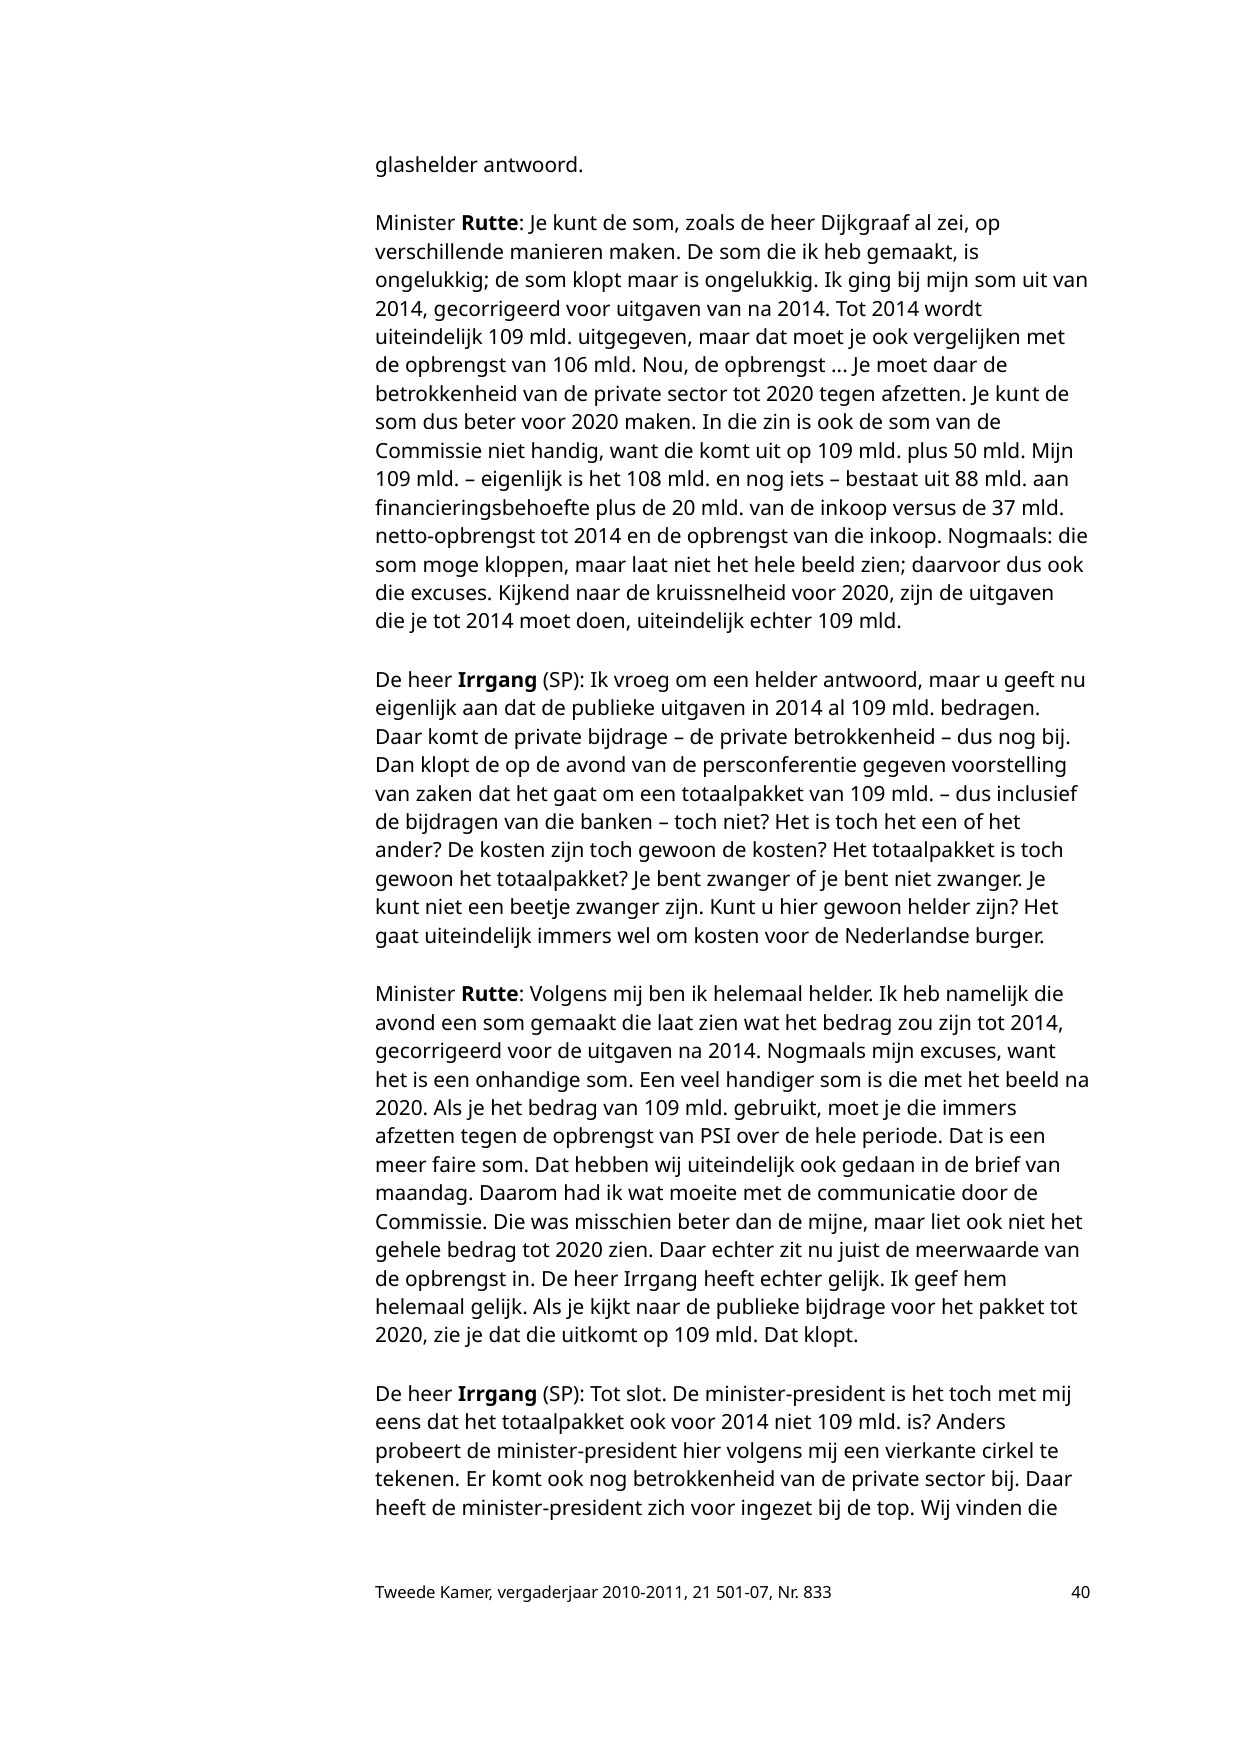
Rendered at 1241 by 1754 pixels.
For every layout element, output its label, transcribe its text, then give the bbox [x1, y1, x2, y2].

text Minister Rutte: Volgens mij ben ik helemaal helder. Ik heb namelijk die avond een som gemaakt die laat zien wat het bedrag zou zijn tot 2014, gecorrigeerd voor de uitgaven na 2014. Nogmaals mijn excuses, want het is een onhandige som. Een veel handiger som is die met het beeld na 2020. Als je het bedrag van 109 mld. gebruikt, moet je die immers afzetten tegen de opbrengst van PSI over de hele periode. Dat is een meer faire som. Dat hebben wij uiteindelijk ook gedaan in de brief van maandag. Daarom had ik wat moeite met de communicatie door de Commissie. Die was misschien beter dan de mijne, maar liet ook niet het gehele bedrag tot 2020 zien. Daar echter zit nu juist de meerwaarde van de opbrengst in. De heer Irrgang heeft echter gelijk. Ik geef hem helemaal gelijk. Als je kijkt naar de publieke bijdrage voor het pakket tot 2020, zie je dat die uitkomt op 109 mld. Dat klopt. [375, 979, 1090, 1349]
text Minister Rutte: Je kunt de som, zoals de heer Dijkgraaf al zei, op verschillende manieren maken. De som die ik heb gemaakt, is ongelukkig; de som klopt maar is ongelukkig. Ik ging bij mijn som uit van 2014, gecorrigeerd voor uitgaven van na 2014. Tot 2014 wordt uiteindelijk 109 mld. uitgegeven, maar dat moet je ook vergelijken met de opbrengst van 106 mld. Nou, de opbrengst ... Je moet daar de betrokkenheid van de private sector tot 2020 tegen afzetten. Je kunt de som dus beter voor 2020 maken. In die zin is ook de som van de Commissie niet handig, want die komt uit op 109 mld. plus 50 mld. Mijn 109 mld. – eigenlijk is het 108 mld. en nog iets – bestaat uit 88 mld. aan financieringsbehoefte plus de 20 mld. van de inkoop versus de 37 mld. netto-opbrengst tot 2014 en de opbrengst van die inkoop. Nogmaals: die som moge kloppen, maar laat niet het hele beeld zien; daarvoor dus ook die excuses. Kijkend naar de kruissnelheid voor 2020, zijn de uitgaven die je tot 2014 moet doen, uiteindelijk echter 109 mld. [375, 208, 1090, 635]
text De heer Irrgang (SP): Ik vroeg om een helder antwoord, maar u geeft nu eigenlijk aan dat de publieke uitgaven in 2014 al 109 mld. bedragen. Daar komt de private bijdrage – de private betrokkenheid – dus nog bij. Dan klopt de op de avond van de persconferentie gegeven voorstelling van zaken dat het gaat om een totaalpakket van 109 mld. – dus inclusief de bijdragen van die banken – toch niet? Het is toch het een of het ander? De kosten zijn toch gewoon de kosten? Het totaalpakket is toch gewoon het totaalpakket? Je bent zwanger of je bent niet zwanger. Je kunt niet een beetje zwanger zijn. Kunt u hier gewoon helder zijn? Het gaat uiteindelijk immers wel om kosten voor de Nederlandse burger. [375, 665, 1090, 949]
text glashelder antwoord. [375, 150, 1090, 178]
text De heer Irrgang (SP): Tot slot. De minister-president is het toch met mij eens dat het totaalpakket ook voor 2014 niet 109 mld. is? Anders probeert de minister-president hier volgens mij een vierkante cirkel te tekenen. Er komt ook nog betrokkenheid van de private sector bij. Daar heeft de minister-president zich voor ingezet bij de top. Wij vinden die [375, 1379, 1090, 1521]
